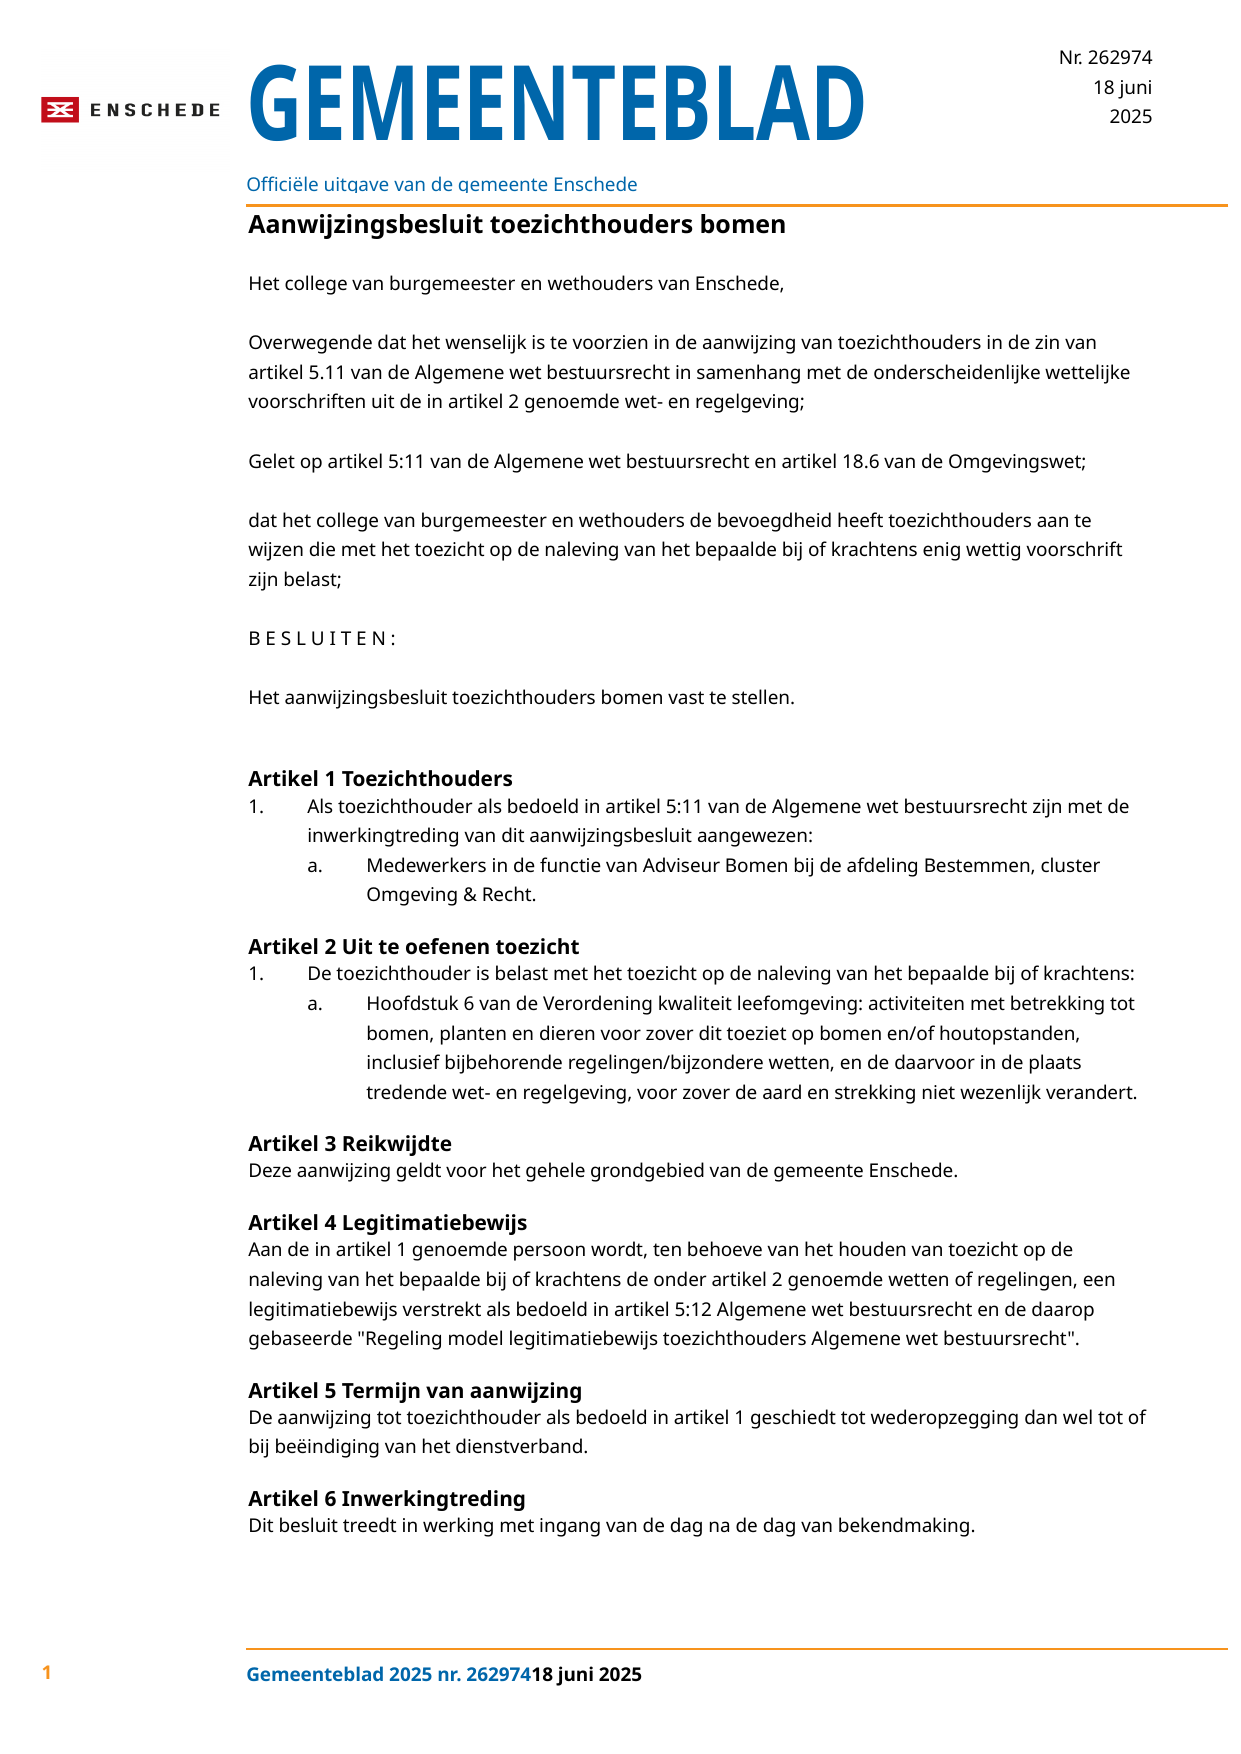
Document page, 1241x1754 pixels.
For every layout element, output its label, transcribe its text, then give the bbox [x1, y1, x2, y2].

list Als toezichthouder als bedoeld in artikel 5:11 van de Algemene wet bestuursrecht zijn met de inwerkingtreding van dit aanwijzingsbesluit aangewezen: [248, 793, 1152, 848]
text Het college van burgemeester en wethouders van Enschede, [248, 270, 1152, 296]
list Hoofdstuk 6 van de Verordening kwaliteit leefomgeving: activiteiten met betrekking tot bomen, planten en dieren voor zover dit toeziet op bomen en/of houtopstanden, inclusief bijbehorende regelingen/bijzondere wetten, en de daarvoor in de plaats tredende wet- en regelgeving, voor zover de aard en strekking niet wezenlijk verandert. [307, 990, 1152, 1104]
text Artikel 3 Reikwijdte [248, 1129, 1152, 1158]
text Aan de in artikel 1 genoemde persoon wordt, ten behoeve van het houden van toezicht op de naleving van het bepaalde bij of krachtens de onder artikel 2 genoemde wetten of regelingen, een legitimatiebewijs verstrekt als bedoeld in artikel 5:12 Algemene wet bestuursrecht en de daarop gebaseerde "Regeling model legitimatiebewijs toezichthouders Algemene wet bestuursrecht". [248, 1237, 1152, 1351]
text Artikel 4 Legitimatiebewijs [248, 1208, 1152, 1237]
text Artikel 1 Toezichthouders [248, 764, 1152, 793]
text Overwegende dat het wenselijk is te voorzien in de aanwijzing van toezichthouders in de zin van artikel 5.11 van de Algemene wet bestuursrecht in samenhang met de onderscheidenlijke wettelijke voorschriften uit de in artikel 2 genoemde wet- en regelgeving; [248, 329, 1152, 414]
list De toezichthouder is belast met het toezicht op de naleving van het bepaalde bij of krachtens: [248, 961, 1152, 986]
text Dit besluit treedt in werking met ingang van de dag na de dag van bekendmaking. [248, 1513, 1152, 1538]
picture [41, 47, 231, 172]
text Artikel 2 Uit te oefenen toezicht [248, 932, 1152, 961]
list Medewerkers in de functie van Adviseur Bomen bij de afdeling Bestemmen, cluster Omgeving & Recht. [307, 852, 1152, 907]
text dat het college van burgemeester en wethouders de bevoegdheid heeft toezichthouders aan te wijzen die met het toezicht op de naleving van het bepaalde bij of krachtens enig wettig voorschrift zijn belast; [248, 507, 1152, 592]
text B E S L U I T E N : [248, 625, 1152, 651]
text Gelet op artikel 5:11 van de Algemene wet bestuursrecht en artikel 18.6 van de Omgevingswet; [248, 448, 1152, 473]
text Aanwijzingsbesluit toezichthouders bomen [248, 207, 1152, 241]
text De aanwijzing tot toezichthouder als bedoeld in artikel 1 geschiedt tot wederopzegging dan wel tot of bij beëindiging van het dienstverband. [248, 1404, 1152, 1459]
text Artikel 5 Termijn van aanwijzing [248, 1376, 1152, 1404]
text Artikel 6 Inwerkingtreding [248, 1484, 1152, 1513]
text Deze aanwijzing geldt voor het gehele grondgebied van de gemeente Enschede. [248, 1158, 1152, 1183]
text Het aanwijzingsbesluit toezichthouders bomen vast te stellen. [248, 684, 1152, 710]
